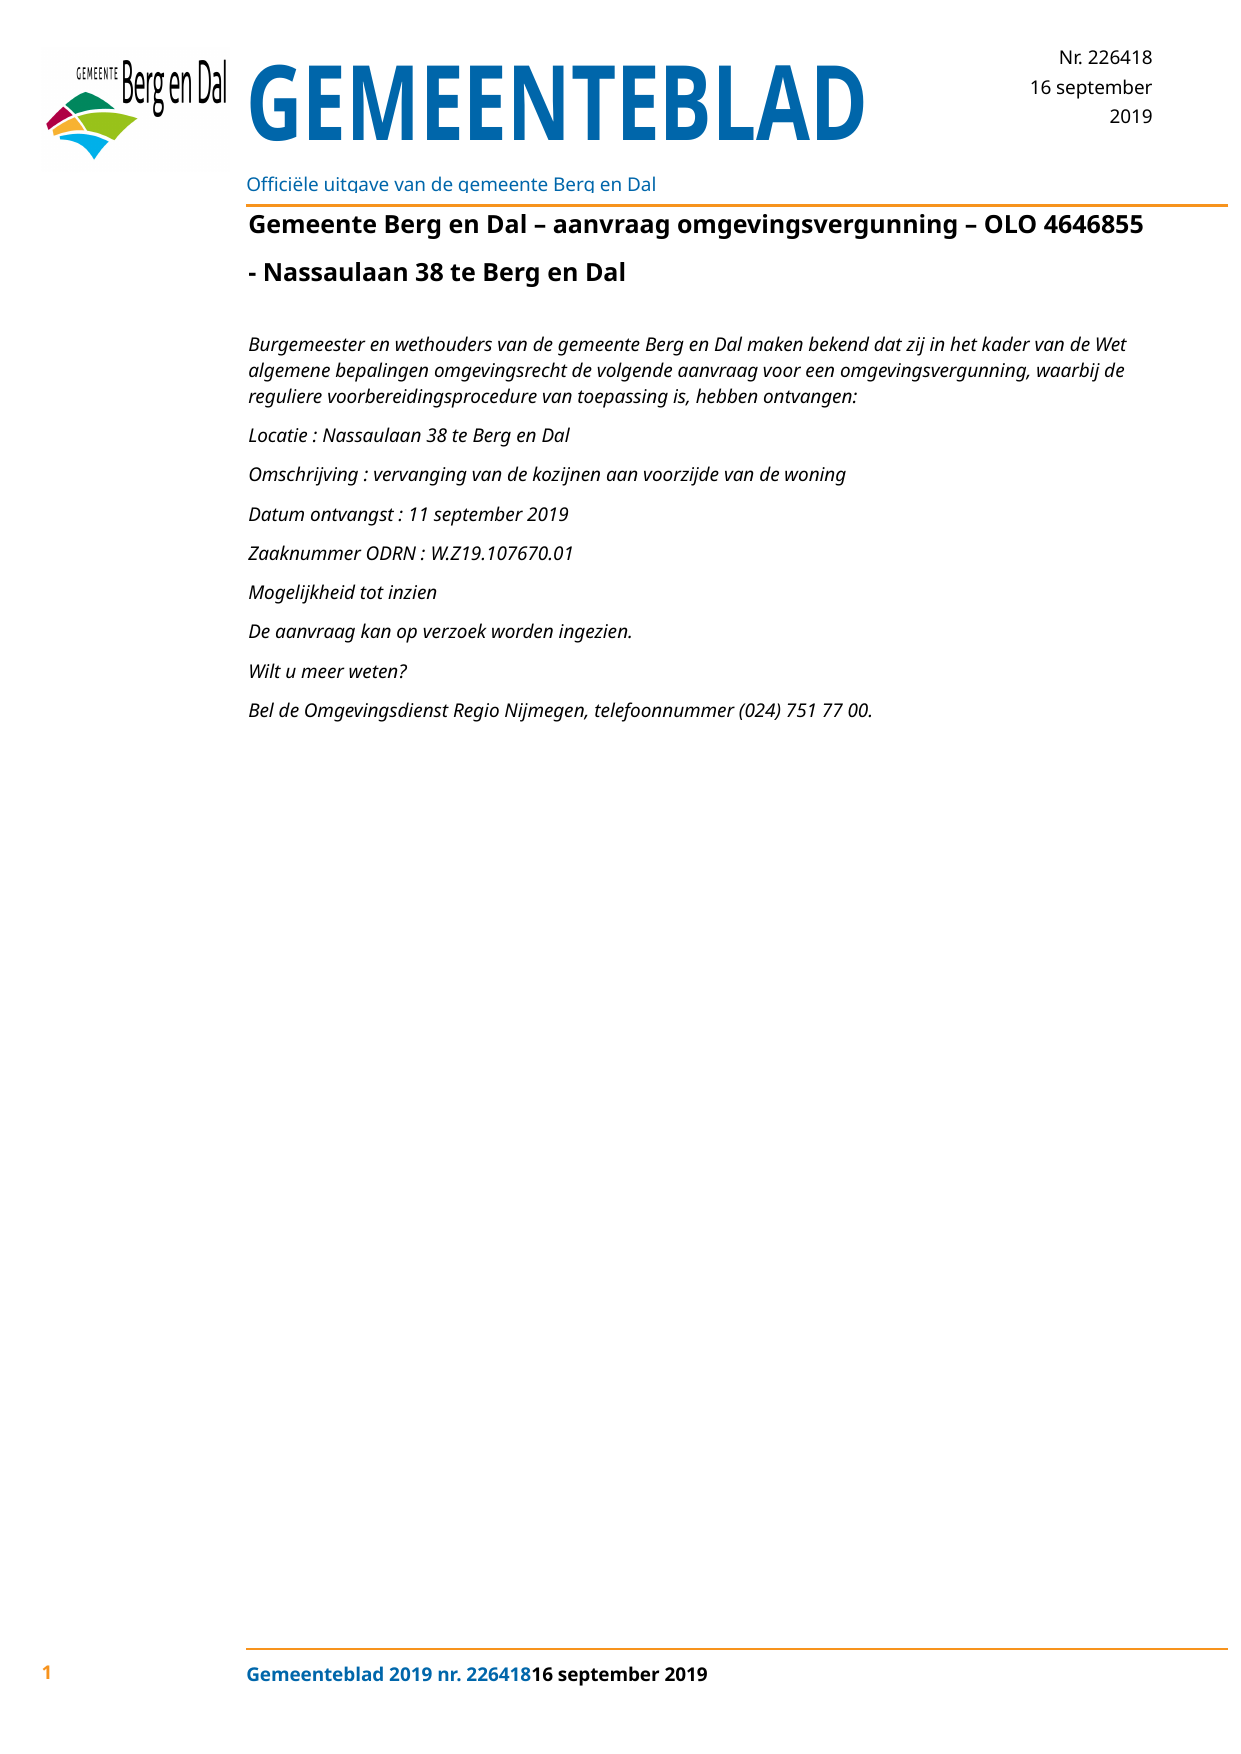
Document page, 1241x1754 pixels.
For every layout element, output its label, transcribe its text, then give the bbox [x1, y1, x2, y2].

text Omschrijving : vervanging van de kozijnen aan voorzijde van de woning [248, 461, 1152, 487]
text Zaaknummer ODRN : W.Z19.107670.01 [248, 540, 1152, 566]
text Datum ontvangst : 11 september 2019 [248, 501, 1152, 526]
text Bel de Omgevingsdienst Regio Nijmegen, telefoonnummer (024) 751 77 00. [248, 697, 1152, 723]
text Gemeente Berg en Dal – aanvraag omgevingsvergunning – OLO 4646855 - Nassaulaan 38 te Berg en Dal [248, 207, 1152, 288]
text Locatie : Nassaulaan 38 te Berg en Dal [248, 422, 1152, 448]
text De aanvraag kan op verzoek worden ingezien. [248, 618, 1152, 644]
text Mogelijkheid tot inzien [248, 579, 1152, 605]
picture [41, 47, 231, 172]
text Burgemeester en wethouders van de gemeente Berg en Dal maken bekend dat zij in het kader van de Wet algemene bepalingen omgevingsrecht de volgende aanvraag voor een omgevingsvergunning, waarbij de reguliere voorbereidingsprocedure van toepassing is, hebben ontvangen: [248, 331, 1152, 409]
text Wilt u meer weten? [248, 658, 1152, 683]
